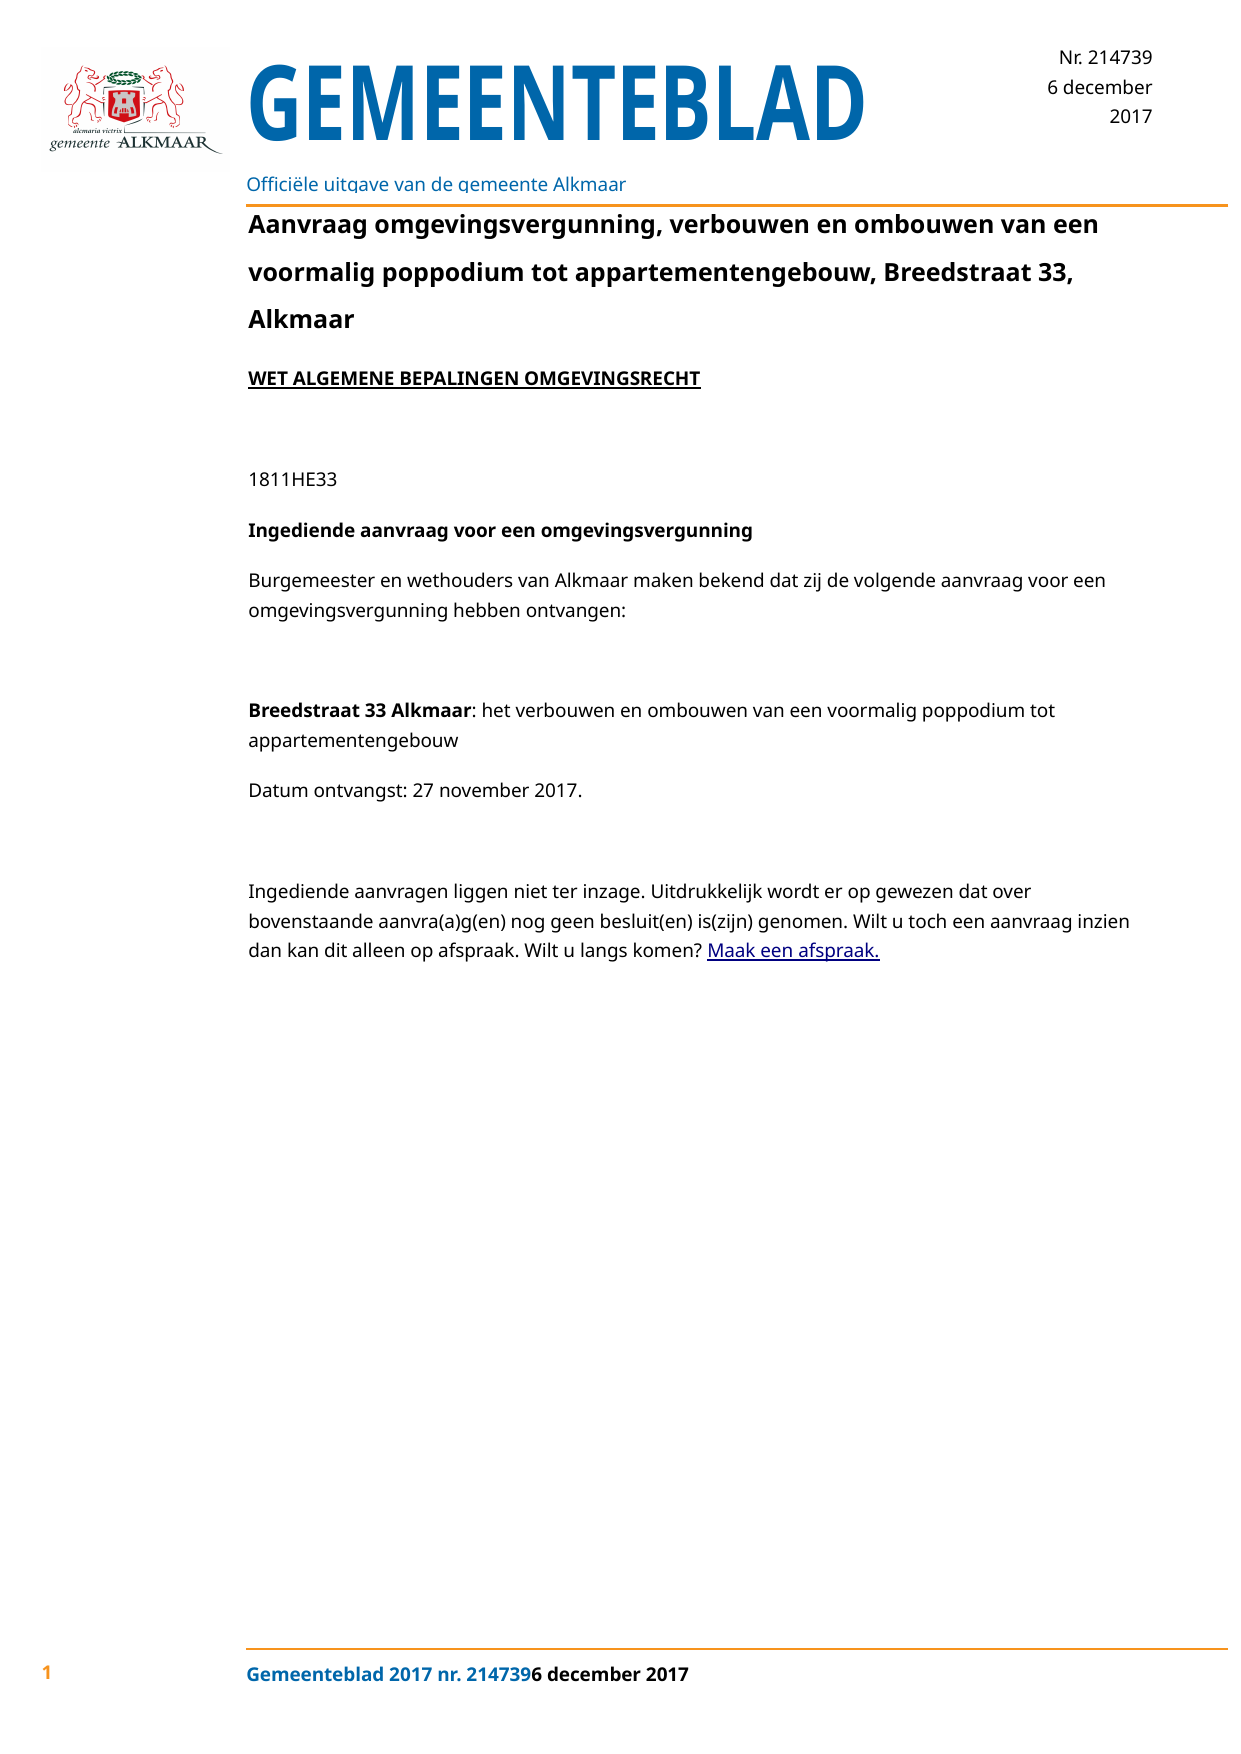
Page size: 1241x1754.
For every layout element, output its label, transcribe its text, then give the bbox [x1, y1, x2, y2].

text Aanvraag omgevingsvergunning, verbouwen en ombouwen van een voormalig poppodium tot appartementengebouw, Breedstraat 33, Alkmaar [248, 207, 1152, 336]
text Ingediende aanvraag voor een omgevingsvergunning [248, 517, 1152, 542]
text Ingediende aanvragen liggen niet ter inzage. Uitdrukkelijk wordt er op gewezen dat over bovenstaande aanvra(a)g(en) nog geen besluit(en) is(zijn) genomen. Wilt u toch een aanvraag inzien dan kan dit alleen op afspraak. Wilt u langs komen? Maak een afspraak. [248, 878, 1152, 963]
text Burgemeester en wethouders van Alkmaar maken bekend dat zij de volgende aanvraag voor een omgevingsvergunning hebben ontvangen: [248, 567, 1152, 622]
text Datum ontvangst: 27 november 2017. [248, 778, 1152, 803]
text 1811HE33 [248, 466, 1152, 492]
text Breedstraat 33 Alkmaar: het verbouwen en ombouwen van een voormalig poppodium tot appartementengebouw [248, 698, 1152, 753]
picture [41, 47, 231, 172]
text WET ALGEMENE BEPALINGEN OMGEVINGSRECHT [248, 366, 1152, 391]
